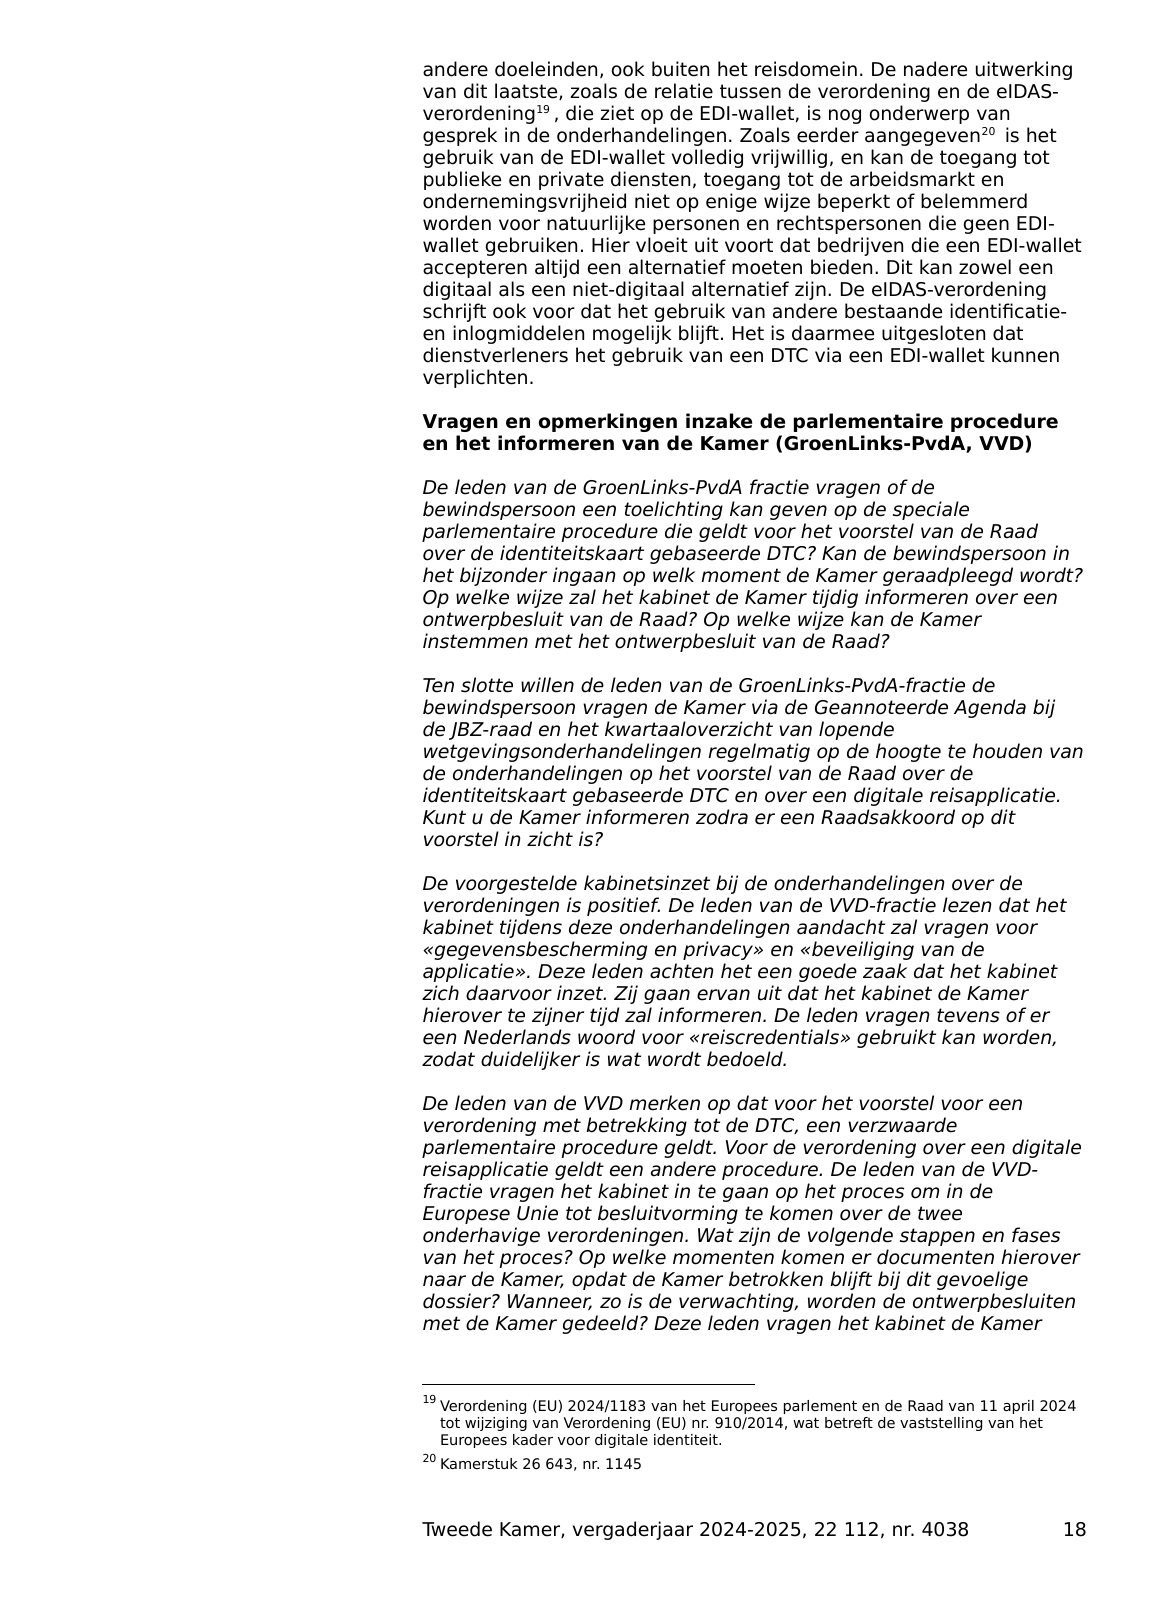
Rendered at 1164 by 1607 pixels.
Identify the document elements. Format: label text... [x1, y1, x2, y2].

text Verordening (EU) 2024/1183 van het Europees parlement en de Raad van 11 april 2024 tot wijziging van Verordening (EU) nr. 910/2014, wat betreft de vaststelling van het Europees kader voor digitale identiteit. [422, 1393, 1087, 1449]
text De leden van de GroenLinks-PvdA fractie vragen of de bewindspersoon een toelichting kan geven op de speciale parlementaire procedure die geldt voor het voorstel van de Raad over de identiteitskaart gebaseerde DTC? Kan de bewindspersoon in het bijzonder ingaan op welk moment de Kamer geraadpleegd wordt? Op welke wijze zal het kabinet de Kamer tijdig informeren over een ontwerpbesluit van de Raad? Op welke wijze kan de Kamer instemmen met het ontwerpbesluit van de Raad? [422, 477, 1087, 653]
text Ten slotte willen de leden van de GroenLinks-PvdA-fractie de bewindspersoon vragen de Kamer via de Geannoteerde Agenda bij de JBZ-raad en het kwartaaloverzicht van lopende wetgevingsonderhandelingen regelmatig op de hoogte te houden van de onderhandelingen op het voorstel van de Raad over de identiteitskaart gebaseerde DTC en over een digitale reisapplicatie. Kunt u de Kamer informeren zodra er een Raadsakkoord op dit voorstel in zicht is? [422, 675, 1087, 851]
text De leden van de VVD merken op dat voor het voorstel voor een verordening met betrekking tot de DTC, een verzwaarde parlementaire procedure geldt. Voor de verordening over een digitale reisapplicatie geldt een andere procedure. De leden van de VVD-fractie vragen het kabinet in te gaan op het proces om in de Europese Unie tot besluitvorming te komen over de twee onderhavige verordeningen. Wat zijn de volgende stappen en fases van het proces? Op welke momenten komen er documenten hierover naar de Kamer, opdat de Kamer betrokken blijft bij dit gevoelige dossier? Wanneer, zo is de verwachting, worden de ontwerpbesluiten met de Kamer gedeeld? Deze leden vragen het kabinet de Kamer [422, 1093, 1087, 1335]
text andere doeleinden, ook buiten het reisdomein. De nadere uitwerking van dit laatste, zoals de relatie tussen de verordening en de eIDAS-verordening, die ziet op de EDI-wallet, is nog onderwerp van gesprek in de onderhandelingen. Zoals eerder aangegeven is het gebruik van de EDI-wallet volledig vrijwillig, en kan de toegang tot publieke en private diensten, toegang tot de arbeidsmarkt en ondernemingsvrijheid niet op enige wijze beperkt of belemmerd worden voor natuurlijke personen en rechtspersonen die geen EDI-wallet gebruiken. Hier vloeit uit voort dat bedrijven die een EDI-wallet accepteren altijd een alternatief moeten bieden. Dit kan zowel een digitaal als een niet-digitaal alternatief zijn. De eIDAS-verordening schrijft ook voor dat het gebruik van andere bestaande identificatie- en inlogmiddelen mogelijk blijft. Het is daarmee uitgesloten dat dienstverleners het gebruik van een DTC via een EDI-wallet kunnen verplichten. [422, 59, 1087, 389]
subtitle Vragen en opmerkingen inzake de parlementaire procedure en het informeren van de Kamer (GroenLinks-PvdA, VVD) [422, 411, 1087, 455]
text De voorgestelde kabinetsinzet bij de onderhandelingen over de verordeningen is positief. De leden van de VVD-fractie lezen dat het kabinet tijdens deze onderhandelingen aandacht zal vragen voor «gegevensbescherming en privacy» en «beveiliging van de applicatie». Deze leden achten het een goede zaak dat het kabinet zich daarvoor inzet. Zij gaan ervan uit dat het kabinet de Kamer hierover te zijner tijd zal informeren. De leden vragen tevens of er een Nederlands woord voor «reiscredentials» gebruikt kan worden, zodat duidelijker is wat wordt bedoeld. [422, 873, 1087, 1071]
text Kamerstuk 26 643, nr. 1145 [422, 1452, 1087, 1474]
